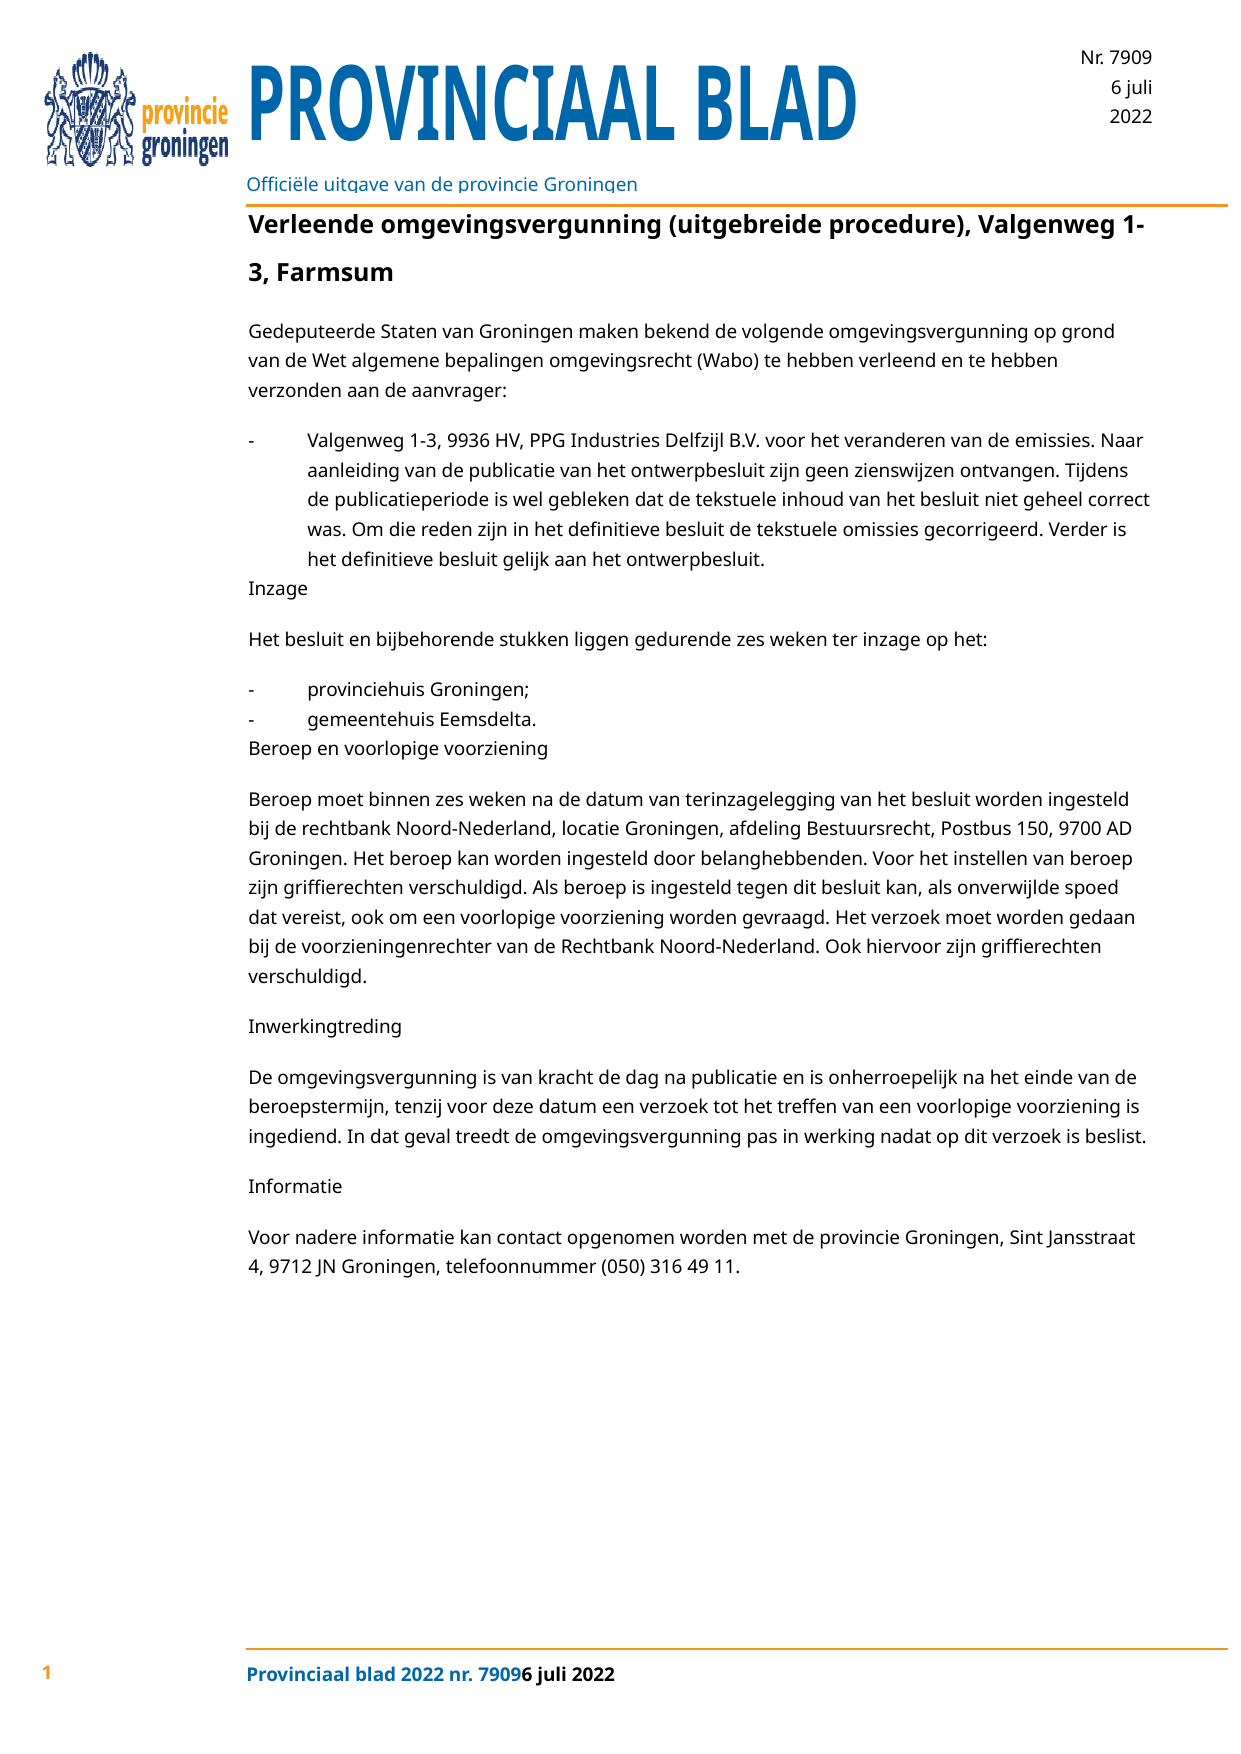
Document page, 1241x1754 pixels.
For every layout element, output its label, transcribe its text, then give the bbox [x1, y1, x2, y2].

text Het besluit en bijbehorende stukken liggen gedurende zes weken ter inzage op het: [248, 626, 1152, 652]
text De omgevingsvergunning is van kracht de dag na publicatie en is onherroepelijk na het einde van de beroepstermijn, tenzij voor deze datum een verzoek tot het treffen van een voorlopige voorziening is ingediend. In dat geval treedt de omgevingsvergunning pas in werking nadat op dit verzoek is beslist. [248, 1064, 1152, 1149]
text Verleende omgevingsvergunning (uitgebreide procedure), Valgenweg 1-3, Farmsum [248, 207, 1152, 288]
picture [41, 47, 231, 172]
text Voor nadere informatie kan contact opgenomen worden met de provincie Groningen, Sint Jansstraat 4, 9712 JN Groningen, telefoonnummer (050) 316 49 11. [248, 1224, 1152, 1279]
text Informatie [248, 1174, 1152, 1199]
text Inzage [248, 575, 1152, 601]
list Valgenweg 1-3, 9936 HV, PPG Industries Delfzijl B.V. voor het veranderen van de emissies. Naar aanleiding van de publicatie van het ontwerpbesluit zijn geen zienswijzen ontvangen. Tijdens de publicatieperiode is wel gebleken dat de tekstuele inhoud van het besluit niet geheel correct was. Om die reden zijn in het definitieve besluit de tekstuele omissies gecorrigeerd. Verder is het definitieve besluit gelijk aan het ontwerpbesluit. [248, 427, 1152, 572]
text Beroep moet binnen zes weken na de datum van terinzagelegging van het besluit worden ingesteld bij de rechtbank Noord-Nederland, locatie Groningen, afdeling Bestuursrecht, Postbus 150, 9700 AD Groningen. Het beroep kan worden ingesteld door belanghebbenden. Voor het instellen van beroep zijn griffierechten verschuldigd. Als beroep is ingesteld tegen dit besluit kan, als onverwijlde spoed dat vereist, ook om een voorlopige voorziening worden gevraagd. Het verzoek moet worden gedaan bij de voorzieningenrechter van de Rechtbank Noord-Nederland. Ook hiervoor zijn griffierechten verschuldigd. [248, 786, 1152, 989]
list provinciehuis Groningen; [248, 676, 1152, 702]
list gemeentehuis Eemsdelta. [248, 706, 1152, 732]
text Inwerkingtreding [248, 1014, 1152, 1039]
text Beroep en voorlopige voorziening [248, 735, 1152, 761]
text Gedeputeerde Staten van Groningen maken bekend de volgende omgevingsvergunning op grond van de Wet algemene bepalingen omgevingsrecht (Wabo) te hebben verleend en te hebben verzonden aan de aanvrager: [248, 318, 1152, 403]
